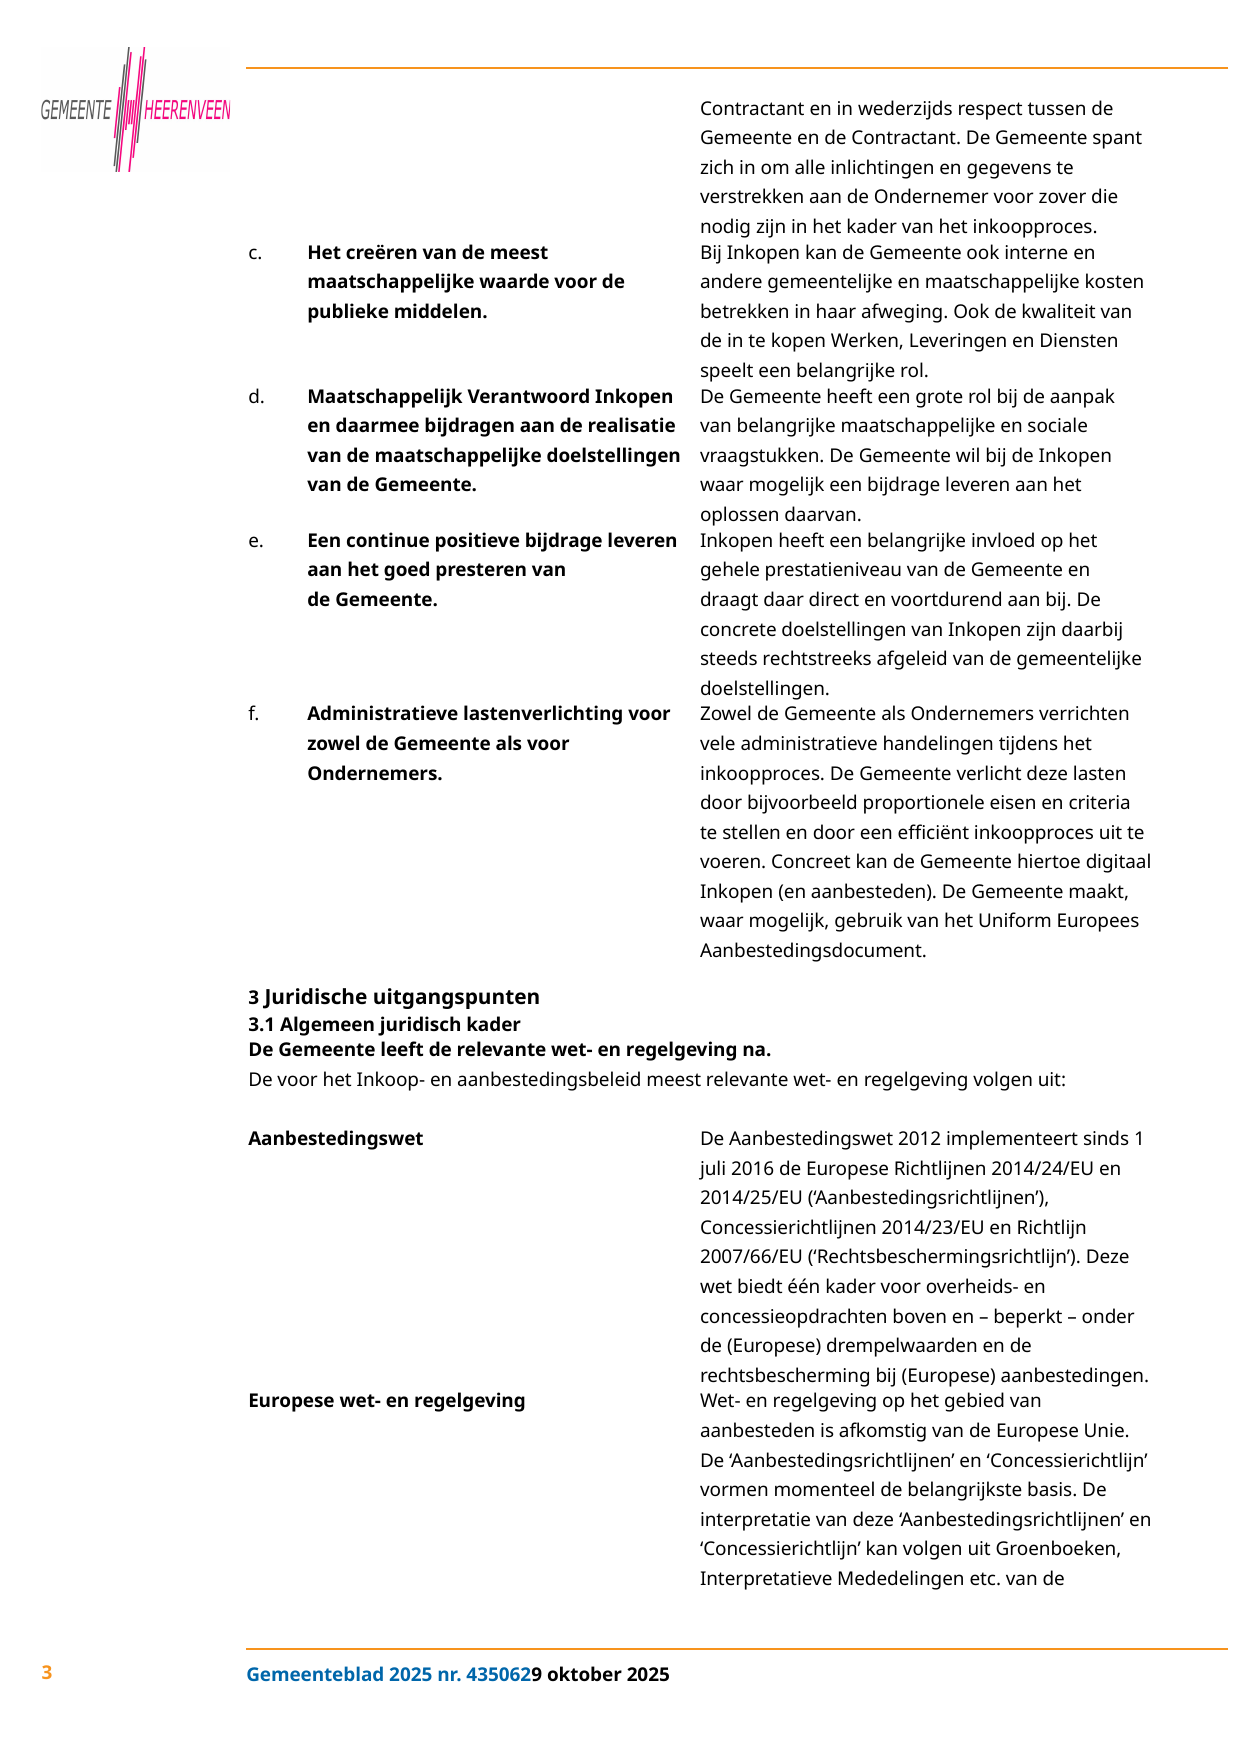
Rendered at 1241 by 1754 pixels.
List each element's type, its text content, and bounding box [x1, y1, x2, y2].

table_cell Het creëren van de meest maatschappelijke waarde voor de publieke middelen. [248, 239, 700, 383]
text 3 Juridische uitgangspunten [248, 982, 1152, 1011]
text De Gemeente leeft de relevante wet- en regelgeving na. [248, 1036, 1152, 1062]
text 3.1 Algemeen juridisch kader [248, 1011, 1152, 1036]
table_cell Maatschappelijk Verantwoord Inkopen en daarmee bijdragen aan de realisatie van de maatschappelijke doelstellingen van de Gemeente. [248, 383, 700, 527]
table_cell De Gemeente heeft een grote rol bij de aanpak van belangrijke maatschappelijke en sociale vraagstukken. De Gemeente wil bij de Inkopen waar mogelijk een bijdrage leveren aan het oplossen daarvan. [700, 383, 1152, 527]
table_cell Europese wet- en regelgeving [248, 1388, 700, 1591]
table_cell Inkopen heeft een belangrijke invloed op het gehele prestatieniveau van de Gemeente en draagt daar direct en voortdurend aan bij. De concrete doelstellingen van Inkopen zijn daarbij steeds rechtstreeks afgeleid van de gemeentelijke doelstellingen. [700, 527, 1152, 701]
table_cell Administratieve lastenverlichting voor zowel de Gemeente als voor Ondernemers. [248, 701, 700, 963]
table_cell Bij Inkopen kan de Gemeente ook interne en andere gemeentelijke en maatschappelijke kosten betrekken in haar afweging. Ook de kwaliteit van de in te kopen Werken, Leveringen en Diensten speelt een belangrijke rol. [700, 239, 1152, 383]
table_cell Wet- en regelgeving op het gebied van aanbesteden is afkomstig van de Europese Unie. De ‘Aanbestedingsrichtlijnen’ en ‘Concessierichtlijn’ vormen momenteel de belangrijkste basis. De interpretatie van deze ‘Aanbestedingsrichtlijnen’ en ‘Concessierichtlijn’ kan volgen uit Groenboeken, Interpretatieve Mededelingen etc. van de [700, 1388, 1152, 1591]
table_cell [248, 95, 700, 239]
table_cell Zowel de Gemeente als Ondernemers verrichten vele administratieve handelingen tijdens het inkoopproces. De Gemeente verlicht deze lasten door bijvoorbeeld proportionele eisen en criteria te stellen en door een efficiënt inkoopproces uit te voeren. Concreet kan de Gemeente hiertoe digitaal Inkopen (en aanbesteden). De Gemeente maakt, waar mogelijk, gebruik van het Uniform Europees Aanbestedingsdocument. [700, 701, 1152, 963]
text De voor het Inkoop- en aanbestedingsbeleid meest relevante wet- en regelgeving volgen uit: [248, 1066, 1152, 1092]
table_header Aanbestedingswet [248, 1125, 700, 1388]
table_cell Contractant en in wederzijds respect tussen de Gemeente en de Contractant. De Gemeente spant zich in om alle inlichtingen en gegevens te verstrekken aan de Ondernemer voor zover die nodig zijn in het kader van het inkoopproces. [700, 95, 1152, 239]
table_header De Aanbestedingswet 2012 implementeert sinds 1 juli 2016 de Europese Richtlijnen 2014/24/EU en 2014/25/EU (‘Aanbestedingsrichtlijnen’), Concessierichtlijnen 2014/23/EU en Richtlijn 2007/66/EU (‘Rechtsbeschermingsrichtlijn’). Deze wet biedt één kader voor overheids- en concessieopdrachten boven en – beperkt – onder de (Europese) drempelwaarden en de rechtsbescherming bij (Europese) aanbestedingen. [700, 1125, 1152, 1388]
picture [41, 47, 231, 172]
table_cell Een continue positieve bijdrage leveren aan het goed presteren van de Gemeente. [248, 527, 700, 701]
